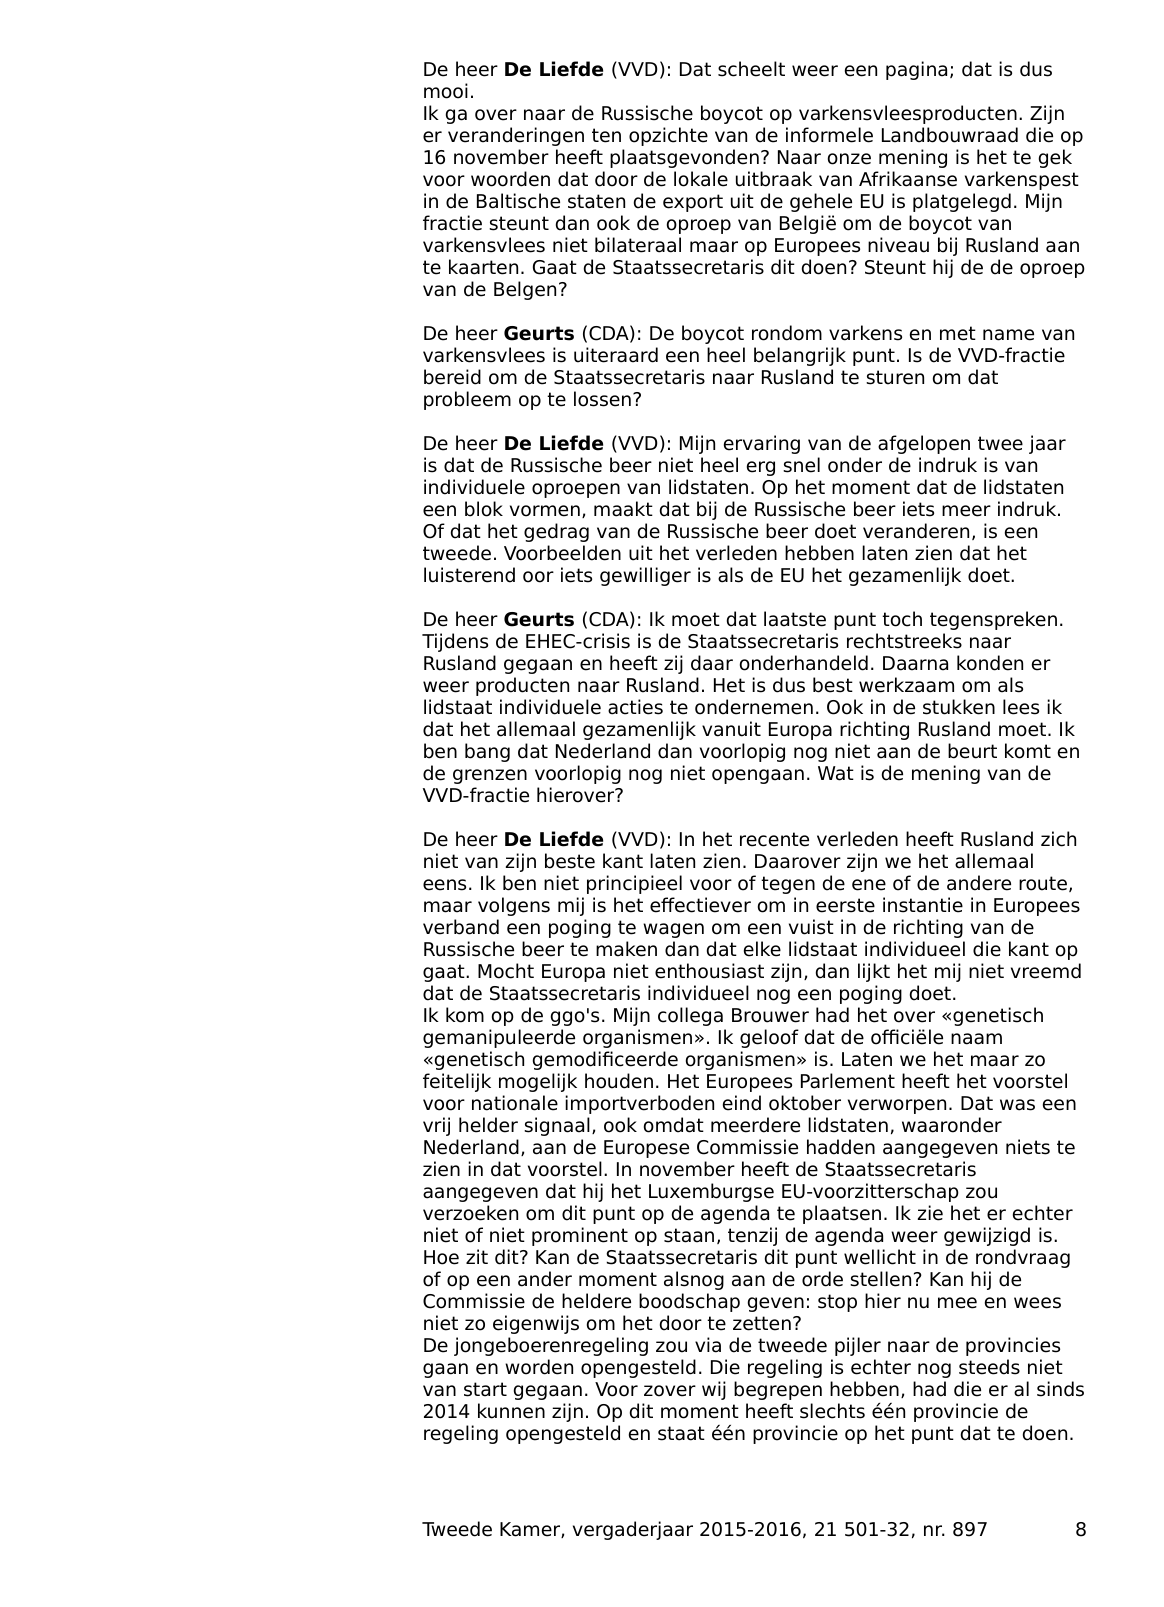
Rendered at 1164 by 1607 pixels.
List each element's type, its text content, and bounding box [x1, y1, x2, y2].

text De heer De Liefde (VVD): Mijn ervaring van de afgelopen twee jaar is dat de Russische beer niet heel erg snel onder de indruk is van individuele oproepen van lidstaten. Op het moment dat de lidstaten een blok vormen, maakt dat bij de Russische beer iets meer indruk. Of dat het gedrag van de Russische beer doet veranderen, is een tweede. Voorbeelden uit het verleden hebben laten zien dat het luisterend oor iets gewilliger is als de EU het gezamenlijk doet. [422, 433, 1087, 587]
text De heer Geurts (CDA): De boycot rondom varkens en met name van varkensvlees is uiteraard een heel belangrijk punt. Is de VVD-fractie bereid om de Staatssecretaris naar Rusland te sturen om dat probleem op te lossen? [422, 323, 1087, 411]
text De heer De Liefde (VVD): Dat scheelt weer een pagina; dat is dus mooi. [422, 59, 1087, 103]
text De heer Geurts (CDA): Ik moet dat laatste punt toch tegenspreken. Tijdens de EHEC-crisis is de Staatssecretaris rechtstreeks naar Rusland gegaan en heeft zij daar onderhandeld. Daarna konden er weer producten naar Rusland. Het is dus best werkzaam om als lidstaat individuele acties te ondernemen. Ook in de stukken lees ik dat het allemaal gezamenlijk vanuit Europa richting Rusland moet. Ik ben bang dat Nederland dan voorlopig nog niet aan de beurt komt en de grenzen voorlopig nog niet opengaan. Wat is de mening van de VVD-fractie hierover? [422, 609, 1087, 807]
text De jongeboerenregeling zou via de tweede pijler naar de provincies gaan en worden opengesteld. Die regeling is echter nog steeds niet van start gegaan. Voor zover wij begrepen hebben, had die er al sinds 2014 kunnen zijn. Op dit moment heeft slechts één provincie de regeling opengesteld en staat één provincie op het punt dat te doen. [422, 1335, 1087, 1444]
text Ik kom op de ggo's. Mijn collega Brouwer had het over «genetisch gemanipuleerde organismen». Ik geloof dat de officiële naam «genetisch gemodificeerde organismen» is. Laten we het maar zo feitelijk mogelijk houden. Het Europees Parlement heeft het voorstel voor nationale importverboden eind oktober verworpen. Dat was een vrij helder signaal, ook omdat meerdere lidstaten, waaronder Nederland, aan de Europese Commissie hadden aangegeven niets te zien in dat voorstel. In november heeft de Staatssecretaris aangegeven dat hij het Luxemburgse EU-voorzitterschap zou verzoeken om dit punt op de agenda te plaatsen. Ik zie het er echter niet of niet prominent op staan, tenzij de agenda weer gewijzigd is. Hoe zit dit? Kan de Staatssecretaris dit punt wellicht in de rondvraag of op een ander moment alsnog aan de orde stellen? Kan hij de Commissie de heldere boodschap geven: stop hier nu mee en wees niet zo eigenwijs om het door te zetten? [422, 1005, 1087, 1335]
text Ik ga over naar de Russische boycot op varkensvleesproducten. Zijn er veranderingen ten opzichte van de informele Landbouwraad die op 16 november heeft plaatsgevonden? Naar onze mening is het te gek voor woorden dat door de lokale uitbraak van Afrikaanse varkenspest in de Baltische staten de export uit de gehele EU is platgelegd. Mijn fractie steunt dan ook de oproep van België om de boycot van varkensvlees niet bilateraal maar op Europees niveau bij Rusland aan te kaarten. Gaat de Staatssecretaris dit doen? Steunt hij de de oproep van de Belgen? [422, 103, 1087, 301]
text De heer De Liefde (VVD): In het recente verleden heeft Rusland zich niet van zijn beste kant laten zien. Daarover zijn we het allemaal eens. Ik ben niet principieel voor of tegen de ene of de andere route, maar volgens mij is het effectiever om in eerste instantie in Europees verband een poging te wagen om een vuist in de richting van de Russische beer te maken dan dat elke lidstaat individueel die kant op gaat. Mocht Europa niet enthousiast zijn, dan lijkt het mij niet vreemd dat de Staatssecretaris individueel nog een poging doet. [422, 829, 1087, 1005]
